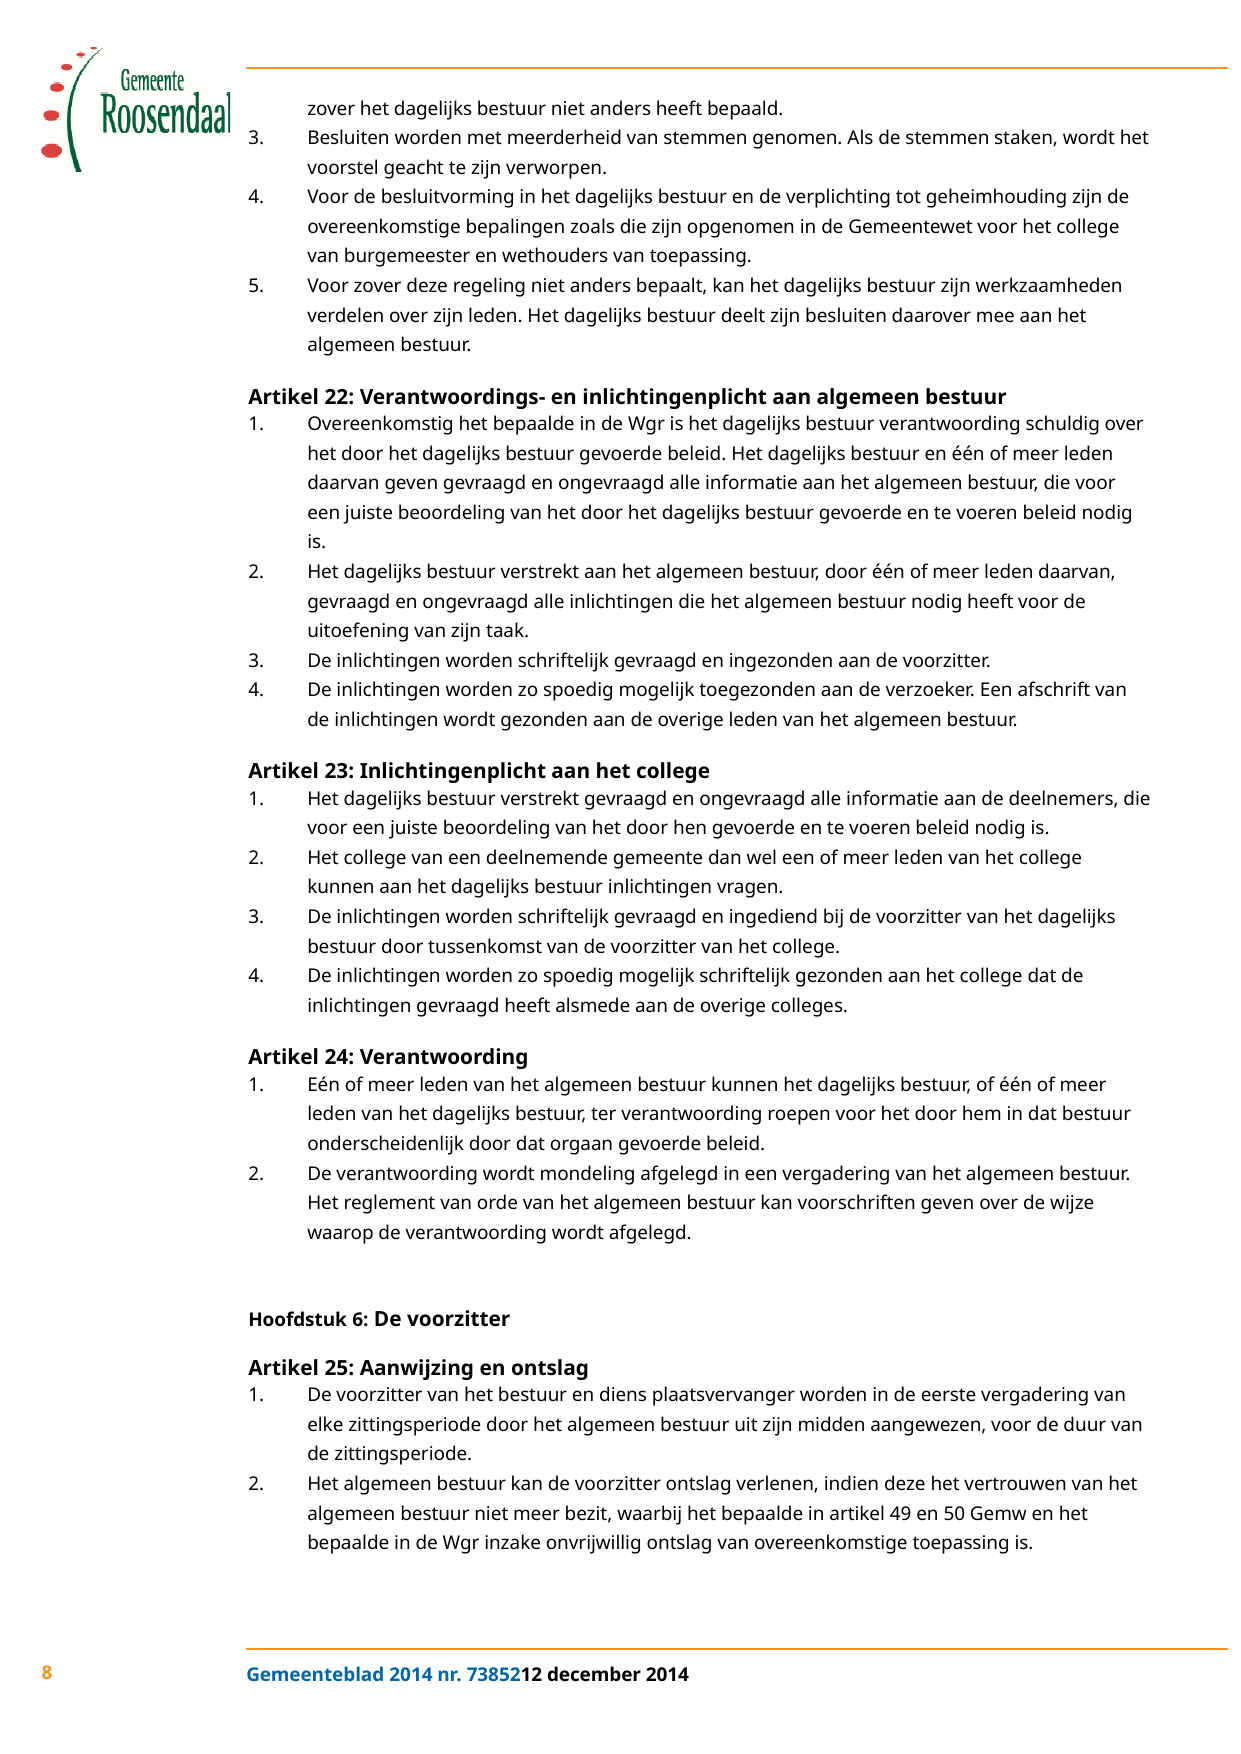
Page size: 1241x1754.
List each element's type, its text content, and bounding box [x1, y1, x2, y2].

text Hoofdstuk 6: De voorzitter [248, 1304, 1152, 1332]
text Artikel 22: Verantwoordings- en inlichtingenplicht aan algemeen bestuur [248, 382, 1152, 410]
list Voor zover deze regeling niet anders bepaalt, kan het dagelijks bestuur zijn werkzaamheden verdelen over zijn leden. Het dagelijks bestuur deelt zijn besluiten daarover mee aan het algemeen bestuur. [248, 272, 1152, 357]
list De inlichtingen worden zo spoedig mogelijk toegezonden aan de verzoeker. Een afschrift van de inlichtingen wordt gezonden aan de overige leden van het algemeen bestuur. [248, 677, 1152, 732]
picture [41, 47, 231, 172]
list zover het dagelijks bestuur niet anders heeft bepaald. [248, 95, 1152, 121]
list Besluiten worden met meerderheid van stemmen genomen. Als de stemmen staken, wordt het voorstel geacht te zijn verworpen. [248, 124, 1152, 180]
list De inlichtingen worden schriftelijk gevraagd en ingediend bij de voorzitter van het dagelijks bestuur door tussenkomst van de voorzitter van het college. [248, 903, 1152, 959]
list De inlichtingen worden zo spoedig mogelijk schriftelijk gezonden aan het college dat de inlichtingen gevraagd heeft alsmede aan de overige colleges. [248, 962, 1152, 1018]
list Het dagelijks bestuur verstrekt aan het algemeen bestuur, door één of meer leden daarvan, gevraagd en ongevraagd alle inlichtingen die het algemeen bestuur nodig heeft voor de uitoefening van zijn taak. [248, 558, 1152, 643]
list Eén of meer leden van het algemeen bestuur kunnen het dagelijks bestuur, of één of meer leden van het dagelijks bestuur, ter verantwoording roepen voor het door hem in dat bestuur onderscheidenlijk door dat orgaan gevoerde beleid. [248, 1071, 1152, 1156]
list Overeenkomstig het bepaalde in de Wgr is het dagelijks bestuur verantwoording schuldig over het door het dagelijks bestuur gevoerde beleid. Het dagelijks bestuur en één of meer leden daarvan geven gevraagd en ongevraagd alle informatie aan het algemeen bestuur, die voor een juiste beoordeling van het door het dagelijks bestuur gevoerde en te voeren beleid nodig is. [248, 410, 1152, 554]
text Artikel 23: Inlichtingenplicht aan het college [248, 757, 1152, 785]
list Voor de besluitvorming in het dagelijks bestuur en de verplichting tot geheimhouding zijn de overeenkomstige bepalingen zoals die zijn opgenomen in de Gemeentewet voor het college van burgemeester en wethouders van toepassing. [248, 183, 1152, 268]
list De inlichtingen worden schriftelijk gevraagd en ingezonden aan de voorzitter. [248, 647, 1152, 673]
text Artikel 25: Aanwijzing en ontslag [248, 1353, 1152, 1381]
list Het college van een deelnemende gemeente dan wel een of meer leden van het college kunnen aan het dagelijks bestuur inlichtingen vragen. [248, 844, 1152, 899]
text Artikel 24: Verantwoording [248, 1042, 1152, 1071]
list Het algemeen bestuur kan de voorzitter ontslag verlenen, indien deze het vertrouwen van het algemeen bestuur niet meer bezit, waarbij het bepaalde in artikel 49 en 50 Gemw en het bepaalde in de Wgr inzake onvrijwillig ontslag van overeenkomstige toepassing is. [248, 1470, 1152, 1555]
list De verantwoording wordt mondeling afgelegd in een vergadering van het algemeen bestuur. Het reglement van orde van het algemeen bestuur kan voorschriften geven over de wijze waarop de verantwoording wordt afgelegd. [248, 1160, 1152, 1244]
list De voorzitter van het bestuur en diens plaatsvervanger worden in de eerste vergadering van elke zittingsperiode door het algemeen bestuur uit zijn midden aangewezen, voor de duur van de zittingsperiode. [248, 1381, 1152, 1466]
list Het dagelijks bestuur verstrekt gevraagd en ongevraagd alle informatie aan de deelnemers, die voor een juiste beoordeling van het door hen gevoerde en te voeren beleid nodig is. [248, 785, 1152, 840]
